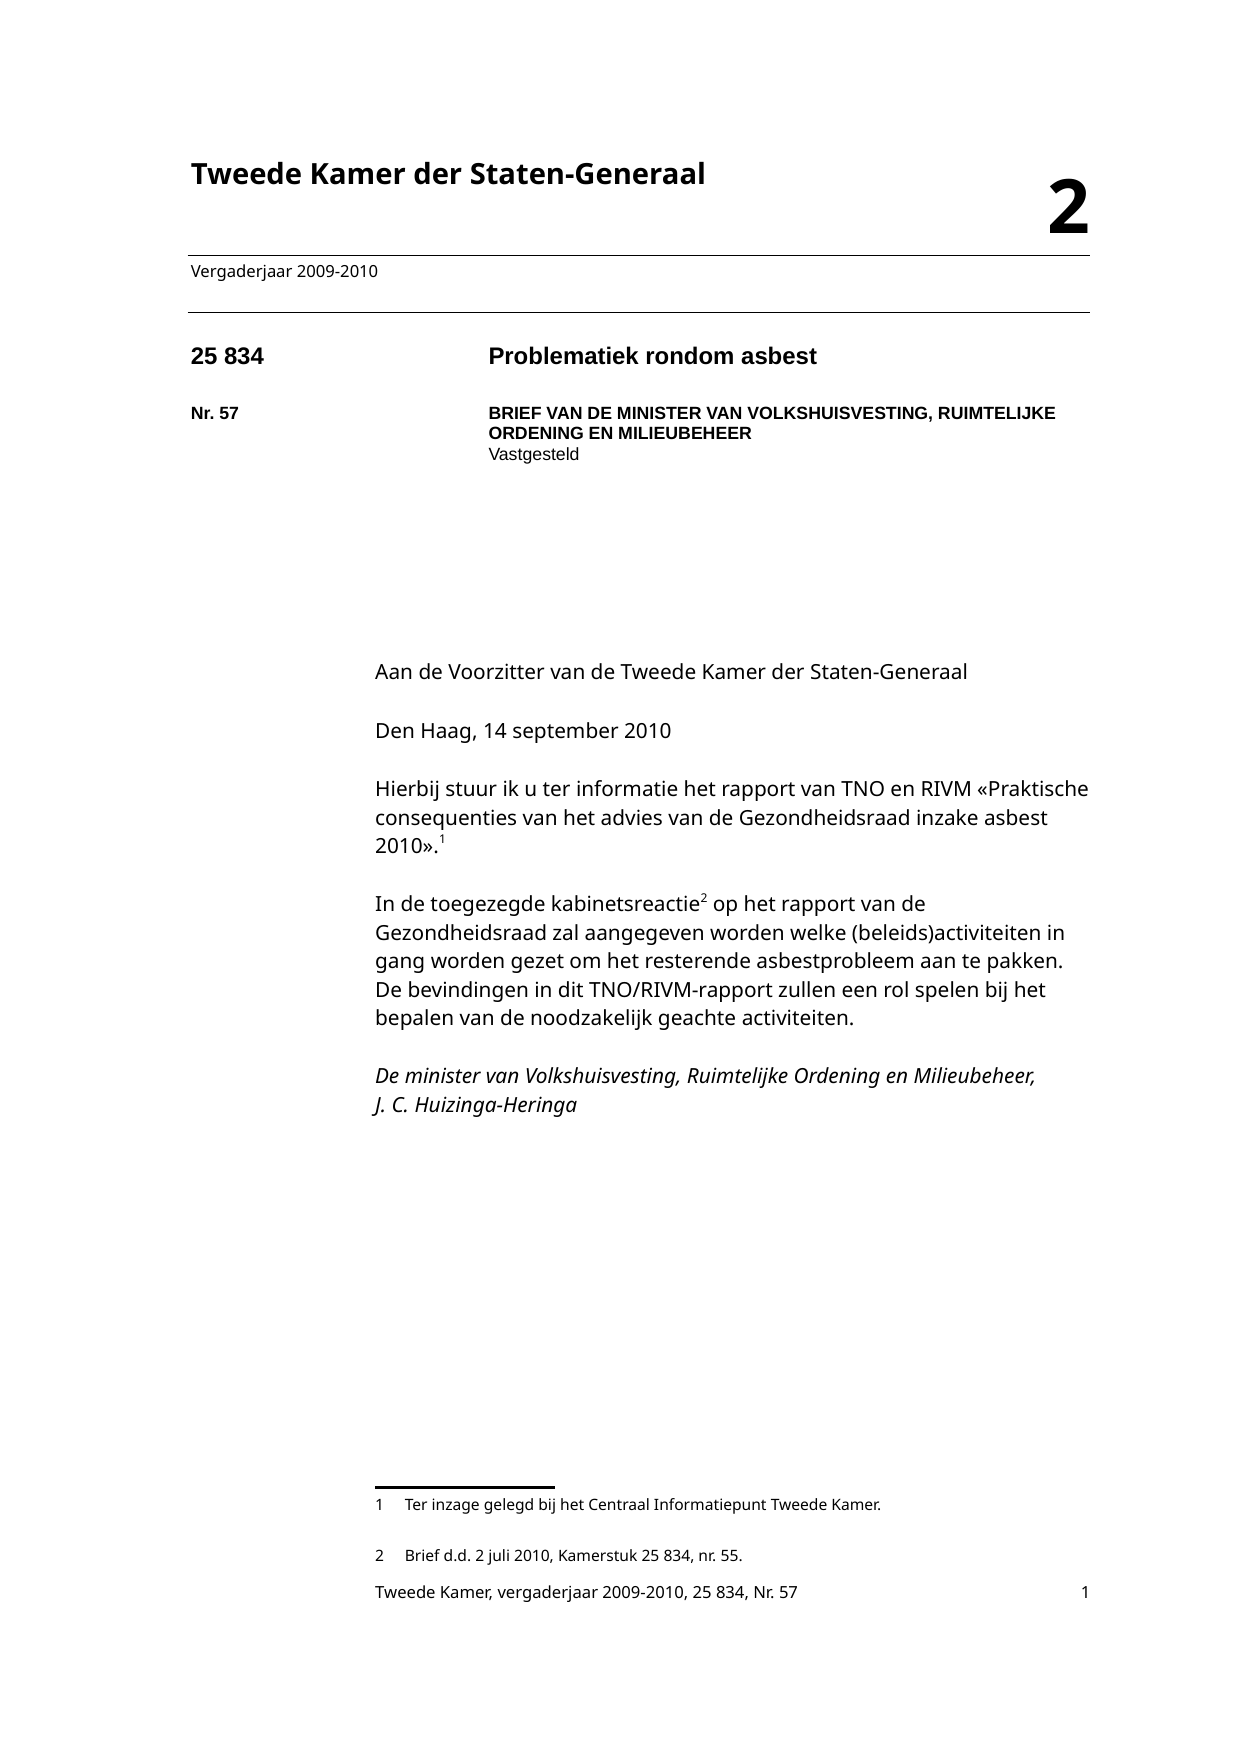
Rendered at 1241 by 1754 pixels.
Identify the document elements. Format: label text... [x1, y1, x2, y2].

text In de toegezegde kabinetsreactie op het rapport van de Gezondheidsraad zal aangegeven worden welke (beleids)activiteiten in gang worden gezet om het resterende asbestprobleem aan te pakken. De bevindingen in dit TNO/RIVM-rapport zullen een rol spelen bij het bepalen van de noodzakelijk geachte activiteiten. [375, 889, 1090, 1032]
table_header Tweede Kamer der Staten-Generaal [188, 150, 909, 255]
text Ter inzage gelegd bij het Centraal Informatiepunt Tweede Kamer. [375, 1479, 1090, 1508]
table_cell Vergaderjaar 2009-2010 [188, 256, 485, 312]
table_header 2 [910, 150, 1090, 255]
table_cell 25 834 [188, 339, 485, 399]
text Den Haag, 14 september 2010 [375, 716, 1090, 744]
table_cell Nr. 57 [188, 399, 485, 539]
text Brief d.d. 2 juli 2010, Kamerstuk 25 834, nr. 55. [375, 1538, 1090, 1566]
table_cell [485, 256, 1090, 312]
table_cell BRIEF VAN DE MINISTER VAN VOLKSHUISVESTING, RUIMTELIJKE ORDENING EN MILIEUBEHEER Vastgesteld [485, 399, 1090, 539]
text Aan de Voorzitter van de Tweede Kamer der Staten-Generaal [375, 657, 1090, 686]
text J. C. Huizinga-Heringa [375, 1090, 1090, 1118]
table_cell [485, 313, 1090, 339]
table_cell Problematiek rondom asbest [485, 339, 1090, 399]
table_cell [188, 313, 485, 339]
text De minister van Volkshuisvesting, Ruimtelijke Ordening en Milieubeheer, [375, 1062, 1090, 1090]
text Hierbij stuur ik u ter informatie het rapport van TNO en RIVM «Praktische consequenties van het advies van de Gezondheidsraad inzake asbest 2010». [375, 774, 1090, 859]
